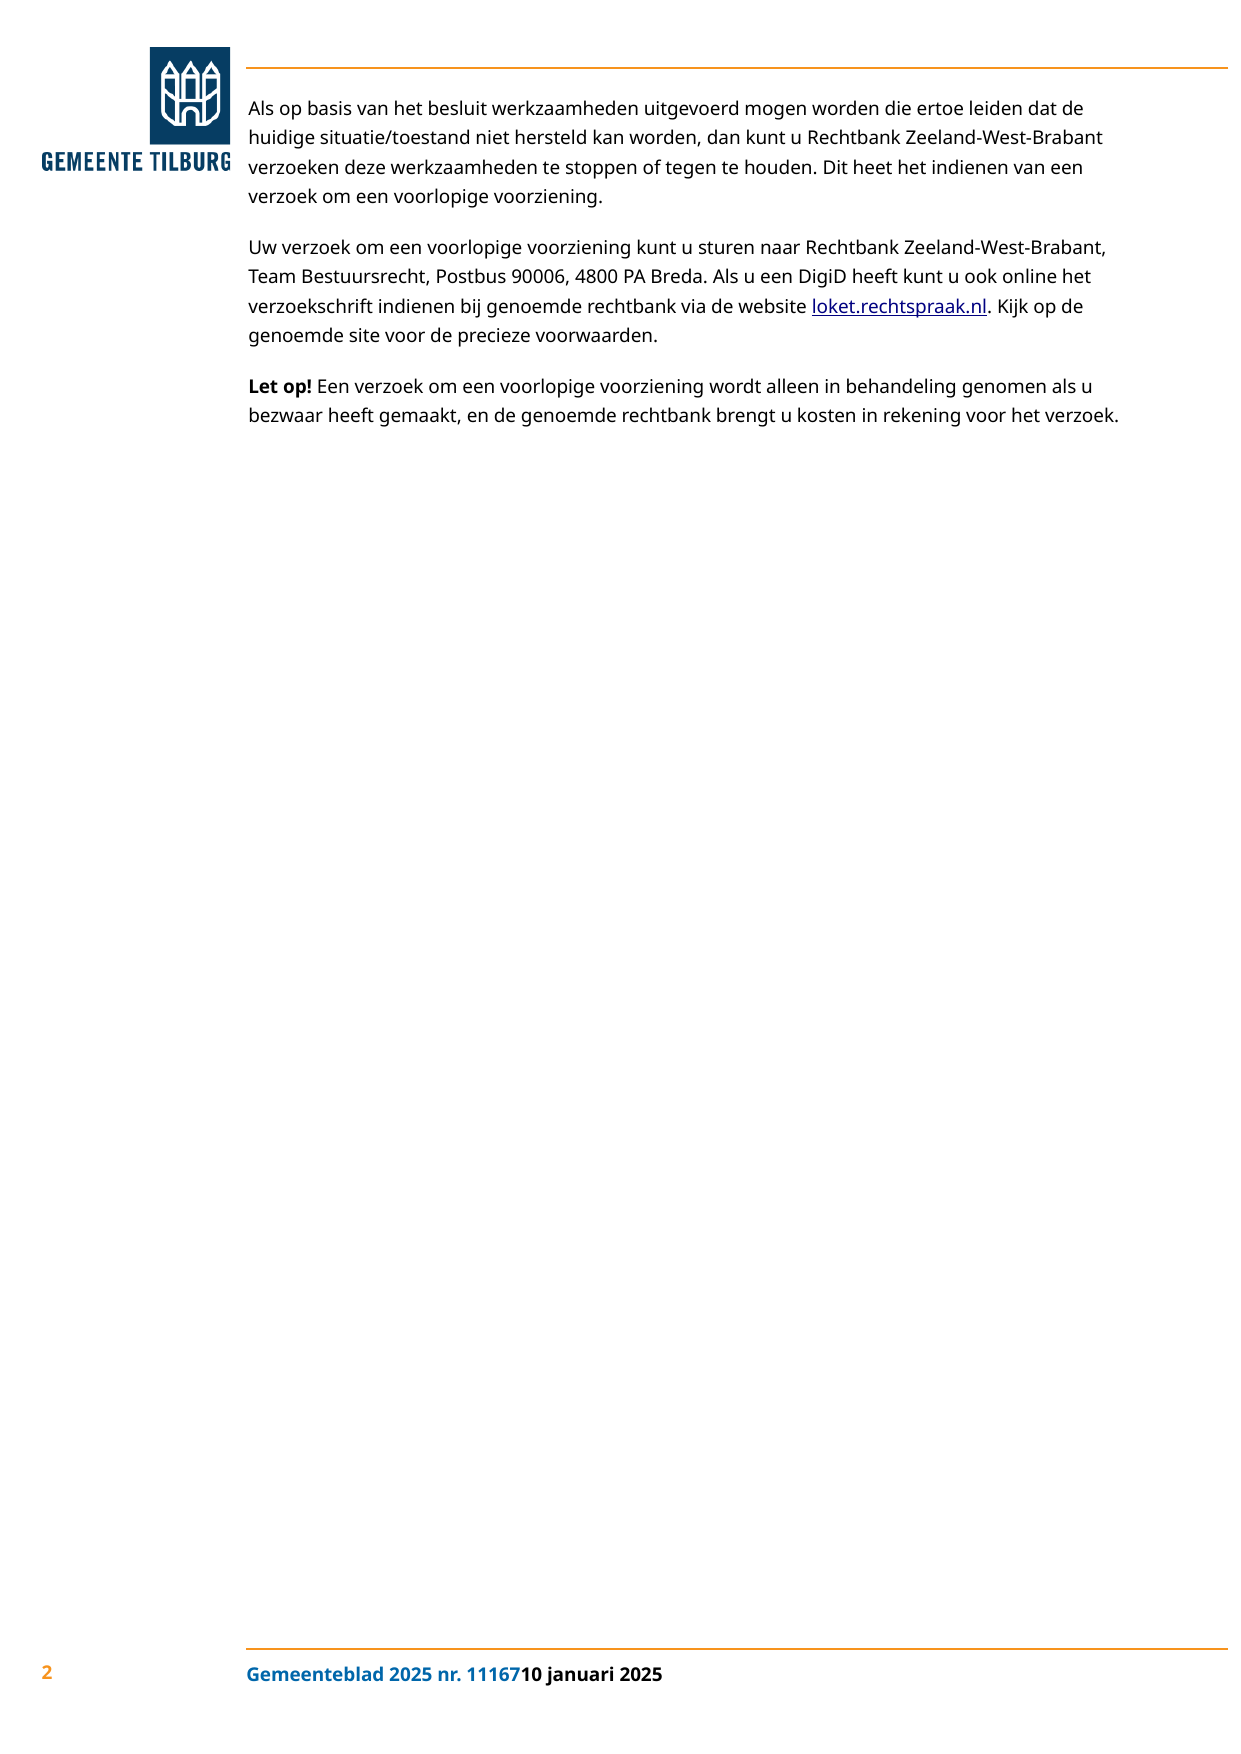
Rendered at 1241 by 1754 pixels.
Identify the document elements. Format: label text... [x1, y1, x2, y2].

text Let op! Een verzoek om een voorlopige voorziening wordt alleen in behandeling genomen als u bezwaar heeft gemaakt, en de genoemde rechtbank brengt u kosten in rekening voor het verzoek. [248, 373, 1152, 428]
text Uw verzoek om een voorlopige voorziening kunt u sturen naar Rechtbank Zeeland-West-Brabant, Team Bestuursrecht, Postbus 90006, 4800 PA Breda. Als u een DigiD heeft kunt u ook online het verzoekschrift indienen bij genoemde rechtbank via de website loket.rechtspraak.nl. Kijk op de genoemde site voor de precieze voorwaarden. [248, 234, 1152, 348]
text Als op basis van het besluit werkzaamheden uitgevoerd mogen worden die ertoe leiden dat de huidige situatie/toestand niet hersteld kan worden, dan kunt u Rechtbank Zeeland-West-Brabant verzoeken deze werkzaamheden te stoppen of tegen te houden. Dit heet het indienen van een verzoek om een voorlopige voorziening. [248, 95, 1152, 209]
picture [41, 47, 231, 172]
